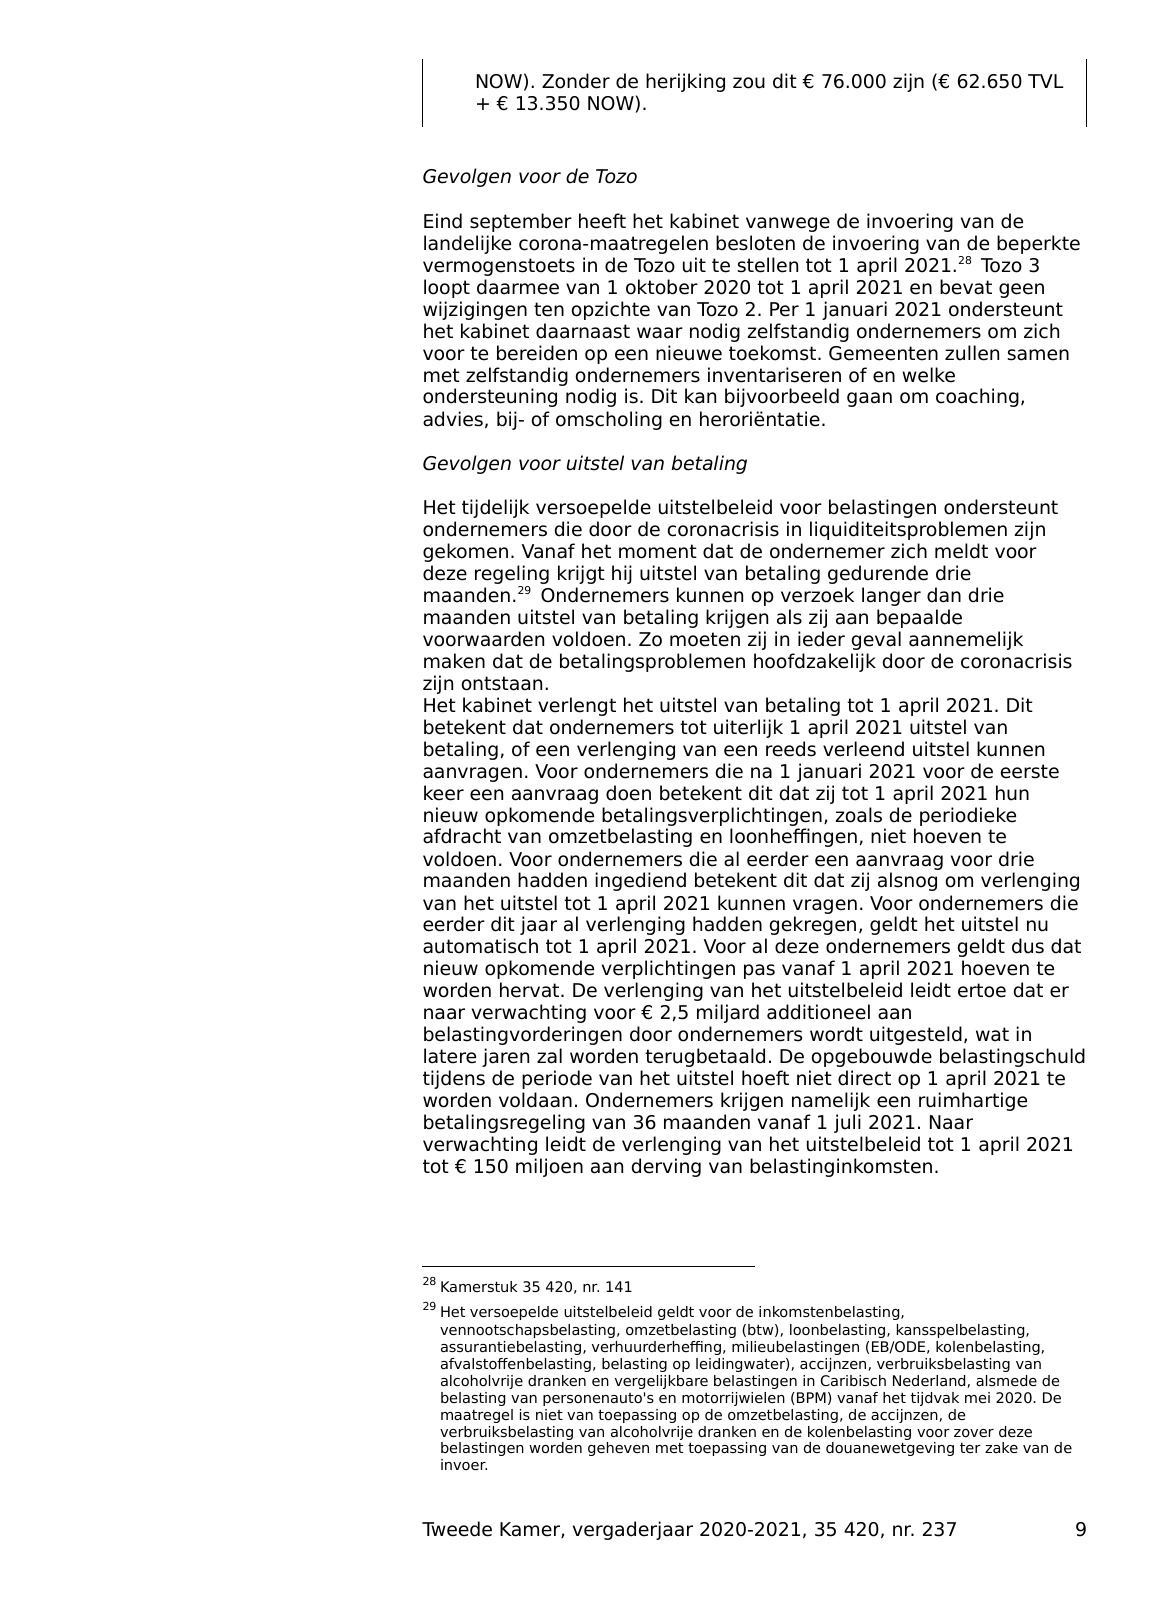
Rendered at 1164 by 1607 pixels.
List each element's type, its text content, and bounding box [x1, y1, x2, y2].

text Het tijdelijk versoepelde uitstelbeleid voor belastingen ondersteunt ondernemers die door de coronacrisis in liquiditeitsproblemen zijn gekomen. Vanaf het moment dat de ondernemer zich meldt voor deze regeling krijgt hij uitstel van betaling gedurende drie maanden. Ondernemers kunnen op verzoek langer dan drie maanden uitstel van betaling krijgen als zij aan bepaalde voorwaarden voldoen. Zo moeten zij in ieder geval aannemelijk maken dat de betalingsproblemen hoofdzakelijk door de coronacrisis zijn ontstaan. [422, 497, 1087, 694]
subtitle Gevolgen voor de Tozo [422, 166, 1087, 188]
subtitle Gevolgen voor uitstel van betaling [422, 453, 1087, 474]
text Eind september heeft het kabinet vanwege de invoering van de landelijke corona-maatregelen besloten de invoering van de beperkte vermogenstoets in de Tozo uit te stellen tot 1 april 2021. Tozo 3 loopt daarmee van 1 oktober 2020 tot 1 april 2021 en bevat geen wijzigingen ten opzichte van Tozo 2. Per 1 januari 2021 ondersteunt het kabinet daarnaast waar nodig zelfstandig ondernemers om zich voor te bereiden op een nieuwe toekomst. Gemeenten zullen samen met zelfstandig ondernemers inventariseren of en welke ondersteuning nodig is. Dit kan bijvoorbeeld gaan om coaching, advies, bij- of omscholing en heroriëntatie. [422, 211, 1087, 430]
text Het kabinet verlengt het uitstel van betaling tot 1 april 2021. Dit betekent dat ondernemers tot uiterlijk 1 april 2021 uitstel van betaling, of een verlenging van een reeds verleend uitstel kunnen aanvragen. Voor ondernemers die na 1 januari 2021 voor de eerste keer een aanvraag doen betekent dit dat zij tot 1 april 2021 hun nieuw opkomende betalingsverplichtingen, zoals de periodieke afdracht van omzetbelasting en loonheffingen, niet hoeven te voldoen. Voor ondernemers die al eerder een aanvraag voor drie maanden hadden ingediend betekent dit dat zij alsnog om verlenging van het uitstel tot 1 april 2021 kunnen vragen. Voor ondernemers die eerder dit jaar al verlenging hadden gekregen, geldt het uitstel nu automatisch tot 1 april 2021. Voor al deze ondernemers geldt dus dat nieuw opkomende verplichtingen pas vanaf 1 april 2021 hoeven te worden hervat. De verlenging van het uitstelbeleid leidt ertoe dat er naar verwachting voor € 2,5 miljard additioneel aan belastingvorderingen door ondernemers wordt uitgesteld, wat in latere jaren zal worden terugbetaald. De opgebouwde belastingschuld tijdens de periode van het uitstel hoeft niet direct op 1 april 2021 te worden voldaan. Ondernemers krijgen namelijk een ruimhartige betalingsregeling van 36 maanden vanaf 1 juli 2021. Naar verwachting leidt de verlenging van het uitstelbeleid tot 1 april 2021 tot € 150 miljoen aan derving van belastinginkomsten. [422, 694, 1087, 1178]
text Het versoepelde uitstelbeleid geldt voor de inkomstenbelasting, vennootschapsbelasting, omzetbelasting (btw), loonbelasting, kansspelbelasting, assurantiebelasting, verhuurderheffing, milieubelastingen (EB/ODE, kolenbelasting, afvalstoffenbelasting, belasting op leidingwater), accijnzen, verbruiksbelasting van alcoholvrije dranken en vergelijkbare belastingen in Caribisch Nederland, alsmede de belasting van personenauto's en motorrijwielen (BPM) vanaf het tijdvak mei 2020. De maatregel is niet van toepassing op de omzetbelasting, de accijnzen, de verbruiksbelasting van alcoholvrije dranken en de kolenbelasting voor zover deze belastingen worden geheven met toepassing van de douanewetgeving ter zake van de invoer. [422, 1300, 1087, 1474]
table_header NOW). Zonder de herijking zou dit € 76.000 zijn (€ 62.650 TVL + € 13.350 NOW). [423, 59, 1086, 127]
text Kamerstuk 35 420, nr. 141 [422, 1275, 1087, 1297]
